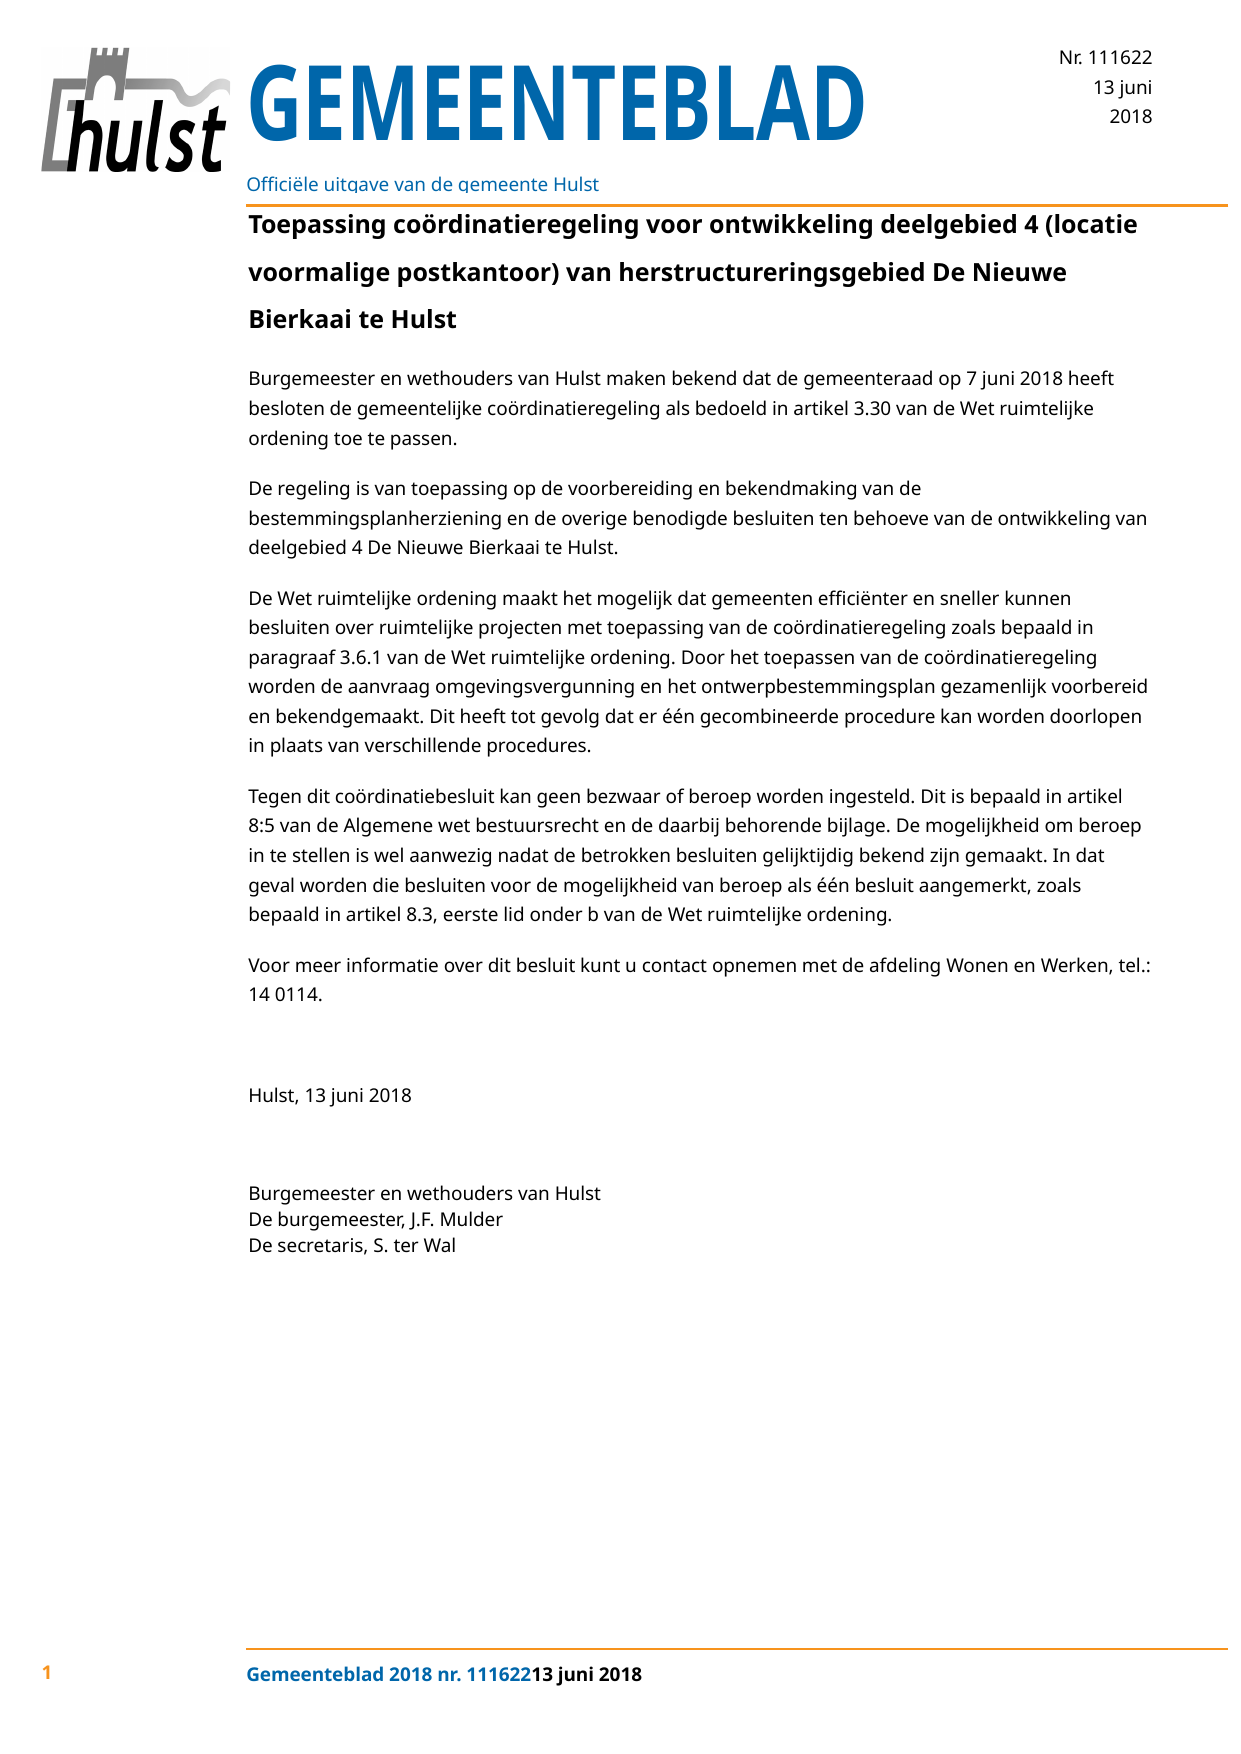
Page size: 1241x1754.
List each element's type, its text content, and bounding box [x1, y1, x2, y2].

text Burgemeester en wethouders van Hulst [248, 1180, 1152, 1206]
text Burgemeester en wethouders van Hulst maken bekend dat de gemeenteraad op 7 juni 2018 heeft besloten de gemeentelijke coördinatieregeling als bedoeld in artikel 3.30 van de Wet ruimtelijke ordening toe te passen. [248, 366, 1152, 450]
picture [41, 47, 231, 172]
text Tegen dit coördinatiebesluit kan geen bezwaar of beroep worden ingesteld. Dit is bepaald in artikel 8:5 van de Algemene wet bestuursrecht en de daarbij behorende bijlage. De mogelijkheid om beroep in te stellen is wel aanwezig nadat de betrokken besluiten gelijktijdig bekend zijn gemaakt. In dat geval worden die besluiten voor de mogelijkheid van beroep als één besluit aangemerkt, zoals bepaald in artikel 8.3, eerste lid onder b van de Wet ruimtelijke ordening. [248, 783, 1152, 927]
text Hulst, 13 juni 2018 [248, 1082, 1152, 1108]
text Voor meer informatie over dit besluit kunt u contact opnemen met de afdeling Wonen en Werken, tel.: 14 0114. [248, 952, 1152, 1007]
text De burgemeester, J.F. Mulder [248, 1206, 1152, 1232]
text Toepassing coördinatieregeling voor ontwikkeling deelgebied 4 (locatie voormalige postkantoor) van herstructureringsgebied De Nieuwe Bierkaai te Hulst [248, 207, 1152, 336]
text De Wet ruimtelijke ordening maakt het mogelijk dat gemeenten efficiënter en sneller kunnen besluiten over ruimtelijke projecten met toepassing van de coördinatieregeling zoals bepaald in paragraaf 3.6.1 van de Wet ruimtelijke ordening. Door het toepassen van de coördinatieregeling worden de aanvraag omgevingsvergunning en het ontwerpbestemmingsplan gezamenlijk voorbereid en bekendgemaakt. Dit heeft tot gevolg dat er één gecombineerde procedure kan worden doorlopen in plaats van verschillende procedures. [248, 585, 1152, 758]
text De regeling is van toepassing op de voorbereiding en bekendmaking van de bestemmingsplanherziening en de overige benodigde besluiten ten behoeve van de ontwikkeling van deelgebied 4 De Nieuwe Bierkaai te Hulst. [248, 475, 1152, 560]
text De secretaris, S. ter Wal [248, 1232, 1152, 1258]
